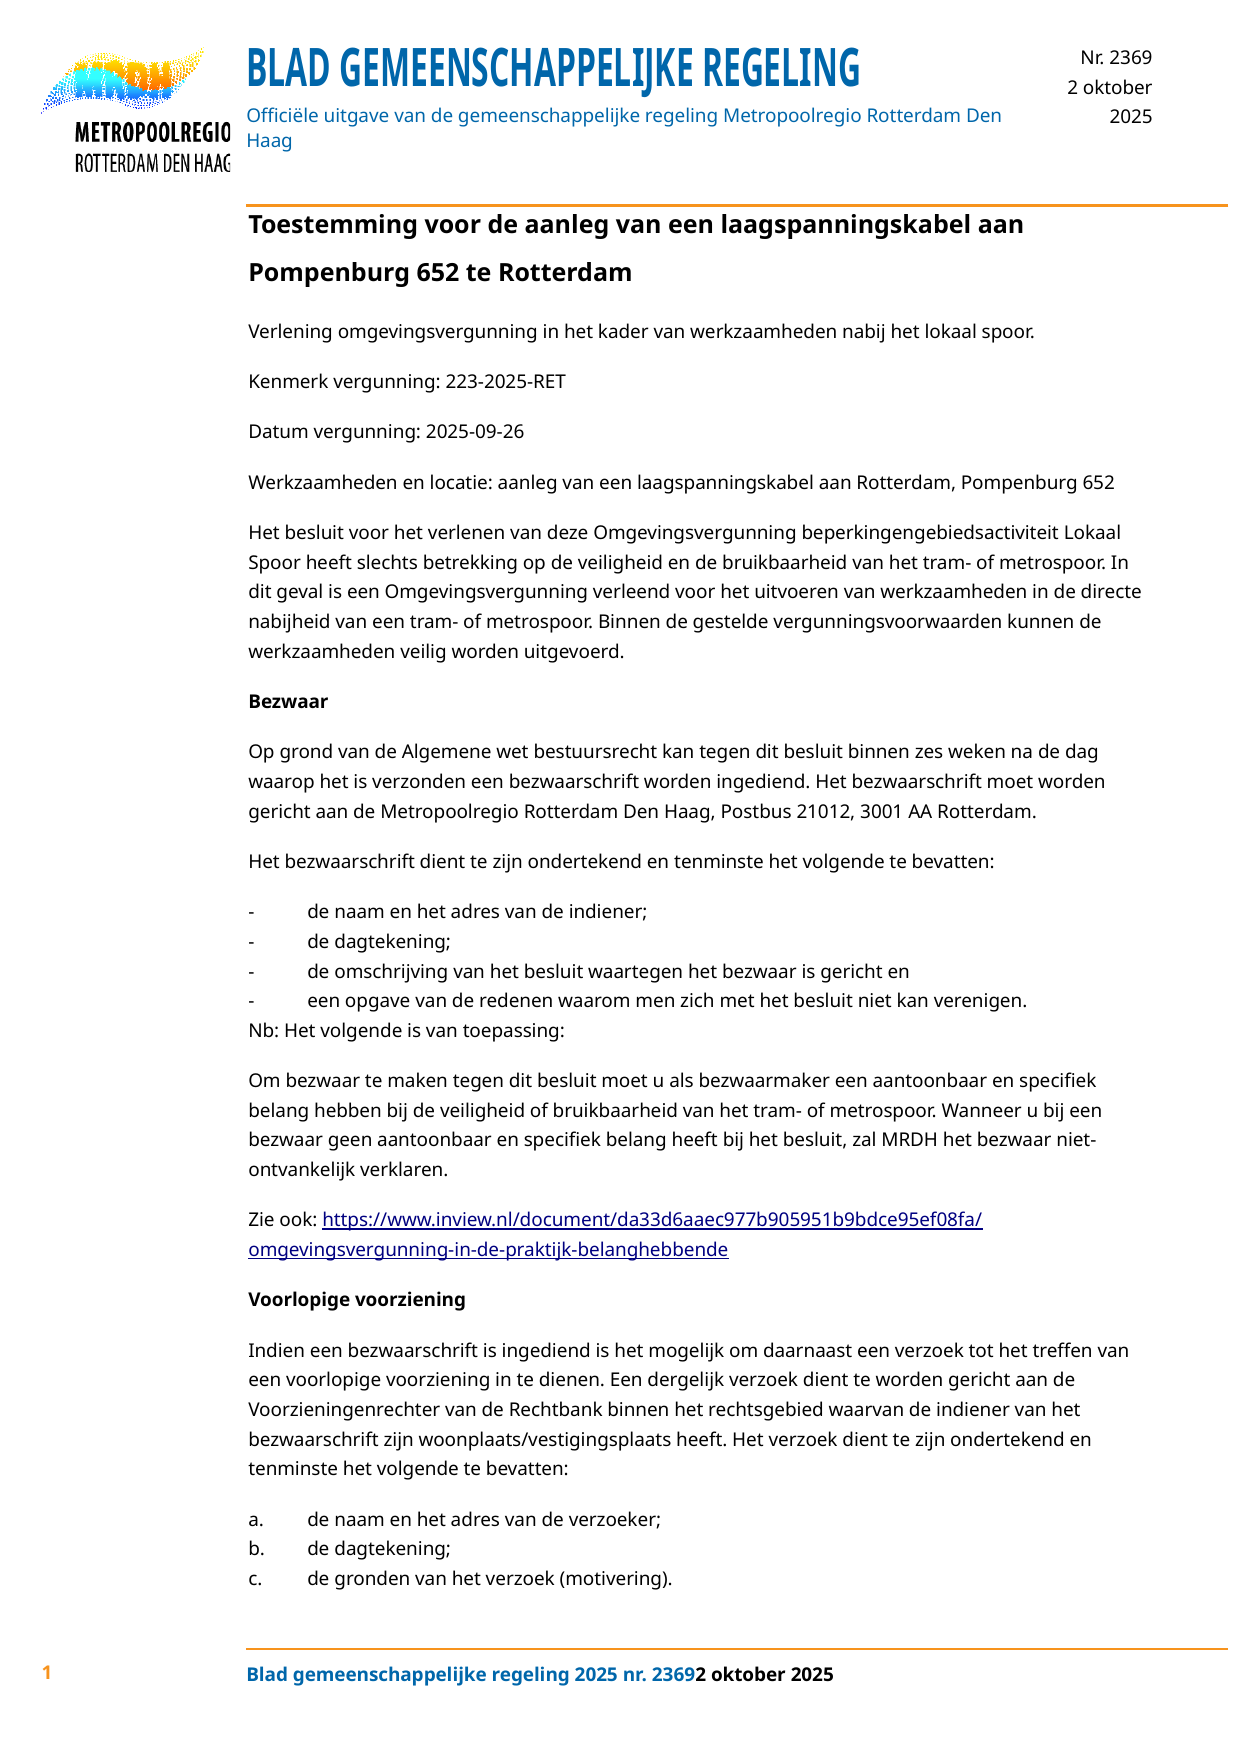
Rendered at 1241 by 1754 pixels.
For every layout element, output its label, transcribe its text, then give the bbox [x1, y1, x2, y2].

text Om bezwaar te maken tegen dit besluit moet u als bezwaarmaker een aantoonbaar en specifiek belang hebben bij de veiligheid of bruikbaarheid van het tram- of metrospoor. Wanneer u bij een bezwaar geen aantoonbaar en specifiek belang heeft bij het besluit, zal MRDH het bezwaar niet-ontvankelijk verklaren. [248, 1067, 1152, 1182]
text Verlening omgevingsvergunning in het kader van werkzaamheden nabij het lokaal spoor. [248, 318, 1152, 344]
list de naam en het adres van de verzoeker; [248, 1506, 1152, 1532]
text Datum vergunning: 2025-09-26 [248, 419, 1152, 444]
list de dagtekening; [248, 928, 1152, 954]
text Werkzaamheden en locatie: aanleg van een laagspanningskabel aan Rotterdam, Pompenburg 652 [248, 469, 1152, 495]
text Zie ook: https://www.inview.nl/document/da33d6aaec977b905951b9bdce95ef08fa/omgevingsvergunning-in-de-praktijk-belanghebbende [248, 1207, 1152, 1262]
text Nb: Het volgende is van toepassing: [248, 1017, 1152, 1043]
text Voorlopige voorziening [248, 1287, 1152, 1312]
text Op grond van de Algemene wet bestuursrecht kan tegen dit besluit binnen zes weken na de dag waarop het is verzonden een bezwaarschrift worden ingediend. Het bezwaarschrift moet worden gericht aan de Metropoolregio Rotterdam Den Haag, Postbus 21012, 3001 AA Rotterdam. [248, 739, 1152, 824]
list de omschrijving van het besluit waartegen het bezwaar is gericht en [248, 958, 1152, 984]
list een opgave van de redenen waarom men zich met het besluit niet kan verenigen. [248, 987, 1152, 1013]
text Bezwaar [248, 688, 1152, 714]
text Het besluit voor het verlenen van deze Omgevingsvergunning beperkingengebiedsactiviteit Lokaal Spoor heeft slechts betrekking op de veiligheid en de bruikbaarheid van het tram- of metrospoor. In dit geval is een Omgevingsvergunning verleend voor het uitvoeren van werkzaamheden in de directe nabijheid van een tram- of metrospoor. Binnen de gestelde vergunningsvoorwaarden kunnen de werkzaamheden veilig worden uitgevoerd. [248, 519, 1152, 664]
list de gronden van het verzoek (motivering). [248, 1565, 1152, 1591]
picture [41, 47, 231, 172]
list de dagtekening; [248, 1535, 1152, 1561]
text Het bezwaarschrift dient te zijn ondertekend en tenminste het volgende te bevatten: [248, 848, 1152, 874]
text Toestemming voor de aanleg van een laagspanningskabel aan Pompenburg 652 te Rotterdam [248, 207, 1152, 288]
text Indien een bezwaarschrift is ingediend is het mogelijk om daarnaast een verzoek tot het treffen van een voorlopige voorziening in te dienen. Een dergelijk verzoek dient te worden gericht aan de Voorzieningenrechter van de Rechtbank binnen het rechtsgebied waarvan de indiener van het bezwaarschrift zijn woonplaats/vestigingsplaats heeft. Het verzoek dient te zijn ondertekend en tenminste het volgende te bevatten: [248, 1337, 1152, 1481]
list de naam en het adres van de indiener; [248, 899, 1152, 924]
text Kenmerk vergunning: 223-2025-RET [248, 368, 1152, 394]
